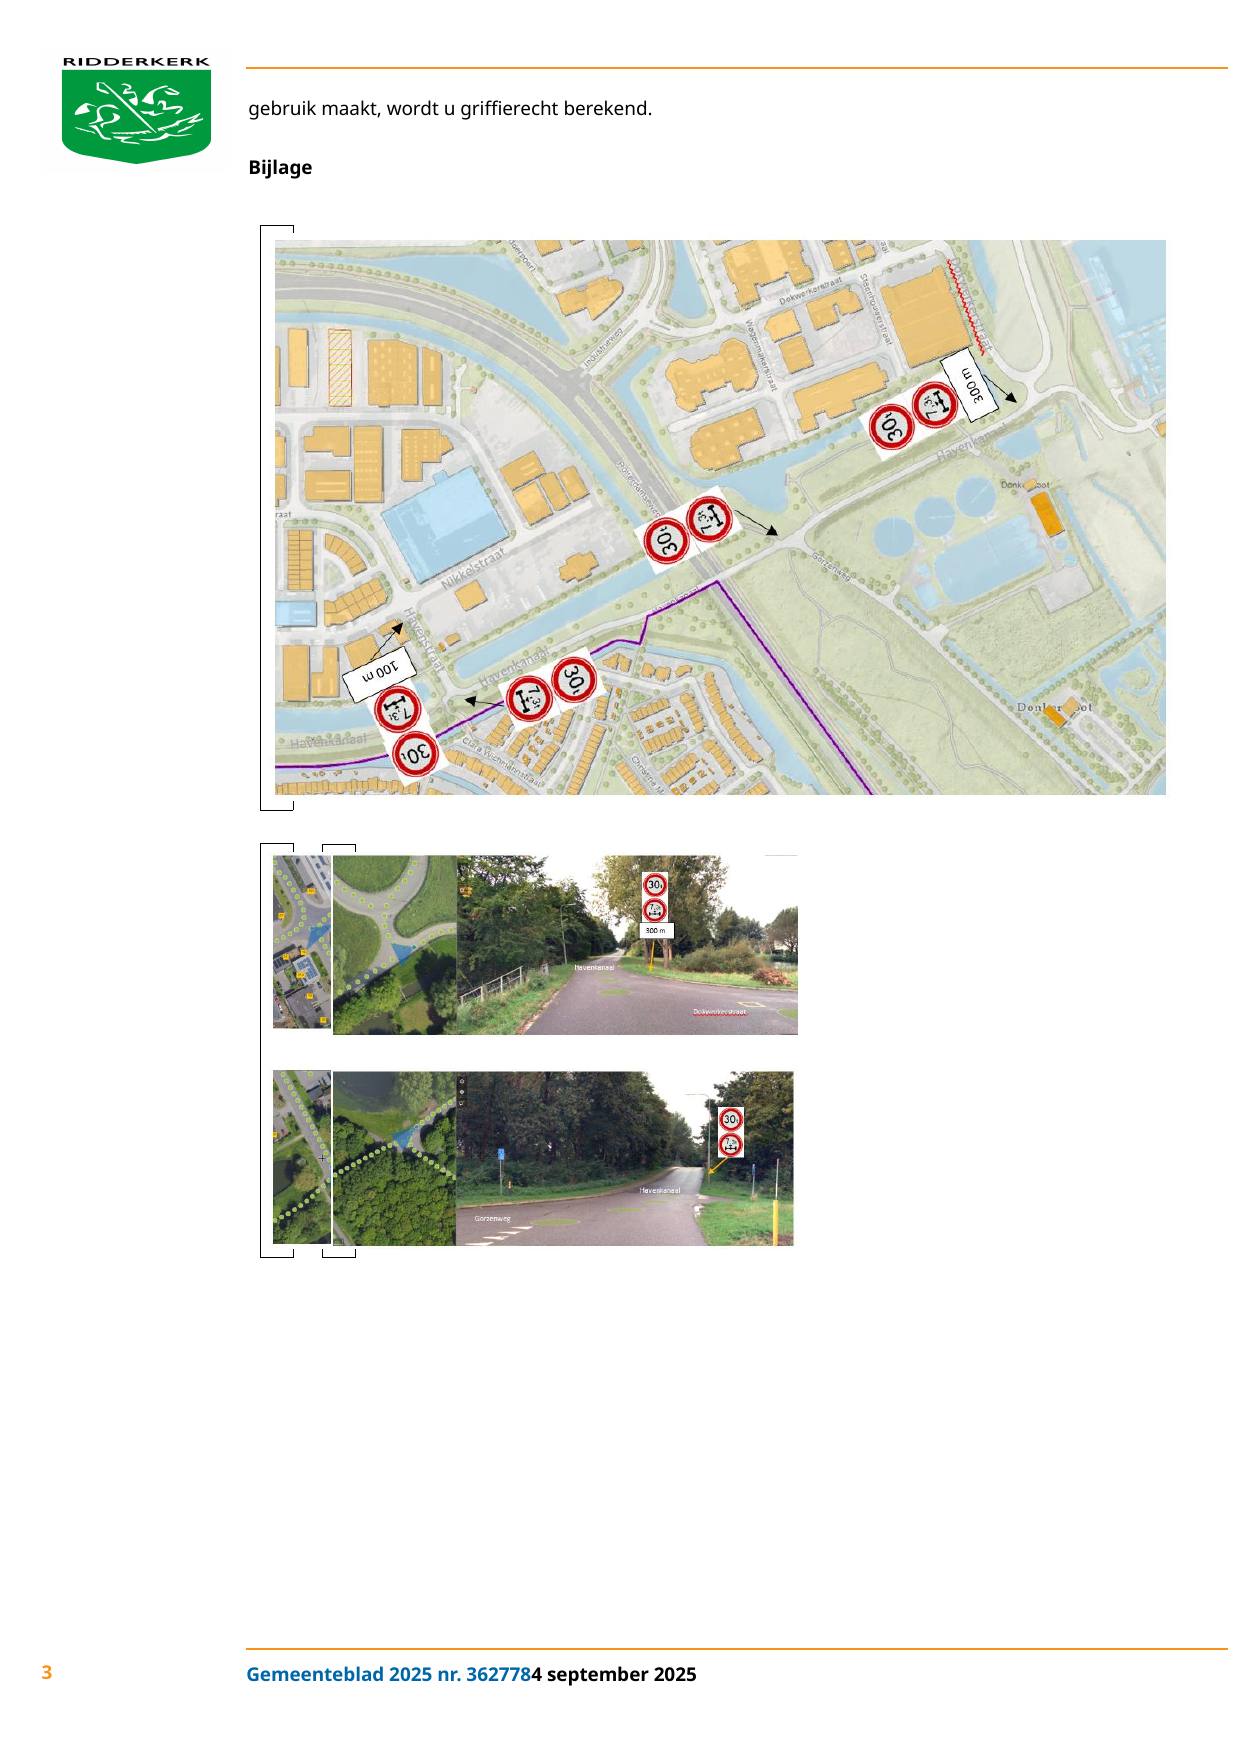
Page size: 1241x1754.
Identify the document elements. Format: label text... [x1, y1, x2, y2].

text Bijlage [248, 154, 1152, 180]
text gebruik maakt, wordt u griffierecht berekend. [248, 95, 1152, 121]
picture [41, 47, 231, 172]
picture [268, 852, 799, 1249]
picture [268, 233, 1173, 801]
